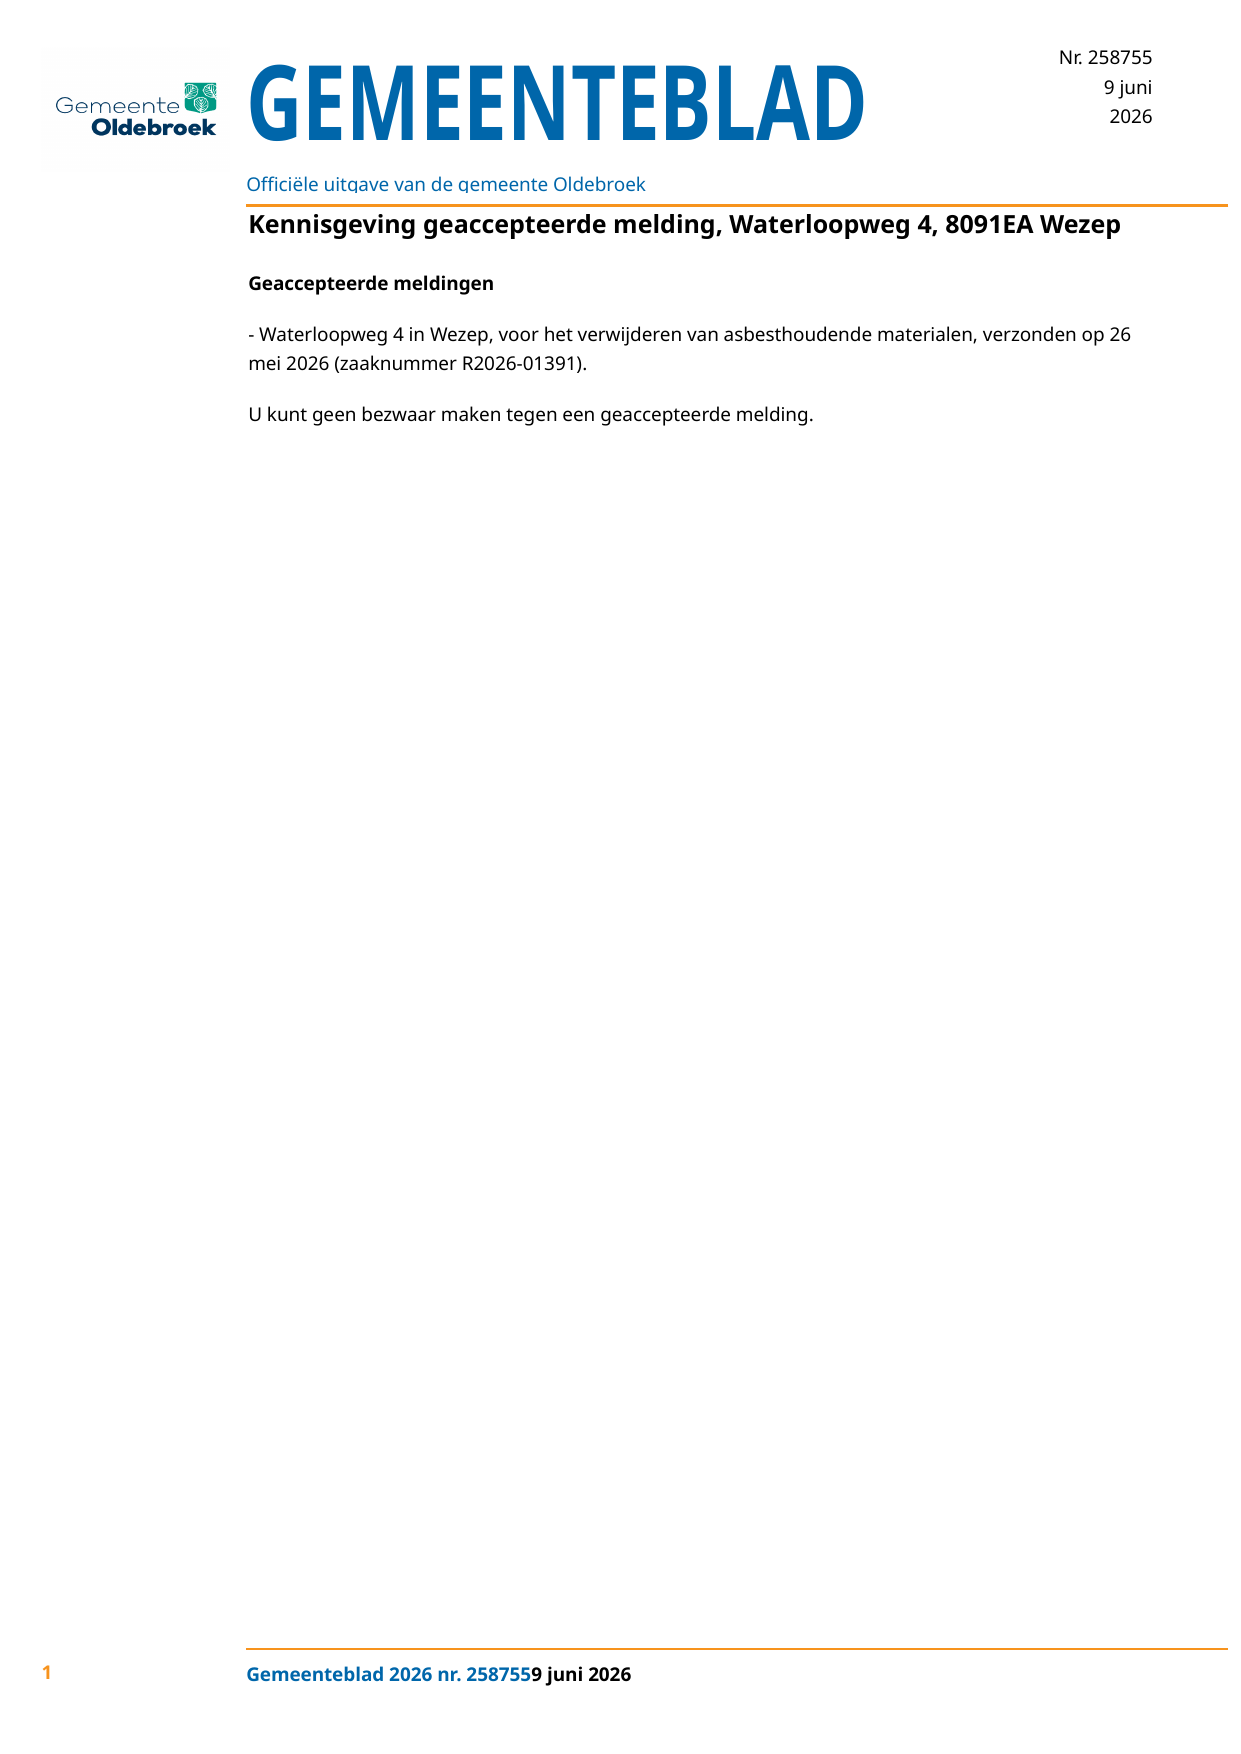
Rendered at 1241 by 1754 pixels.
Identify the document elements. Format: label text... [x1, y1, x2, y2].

text - Waterloopweg 4 in Wezep, voor het verwijderen van asbesthoudende materialen, verzonden op 26 mei 2026 (zaaknummer R2026-01391). [248, 321, 1152, 376]
text Geaccepteerde meldingen [248, 270, 1152, 296]
text U kunt geen bezwaar maken tegen een geaccepteerde melding. [248, 401, 1152, 426]
picture [41, 47, 231, 172]
text Kennisgeving geaccepteerde melding, Waterloopweg 4, 8091EA Wezep [248, 207, 1152, 241]
